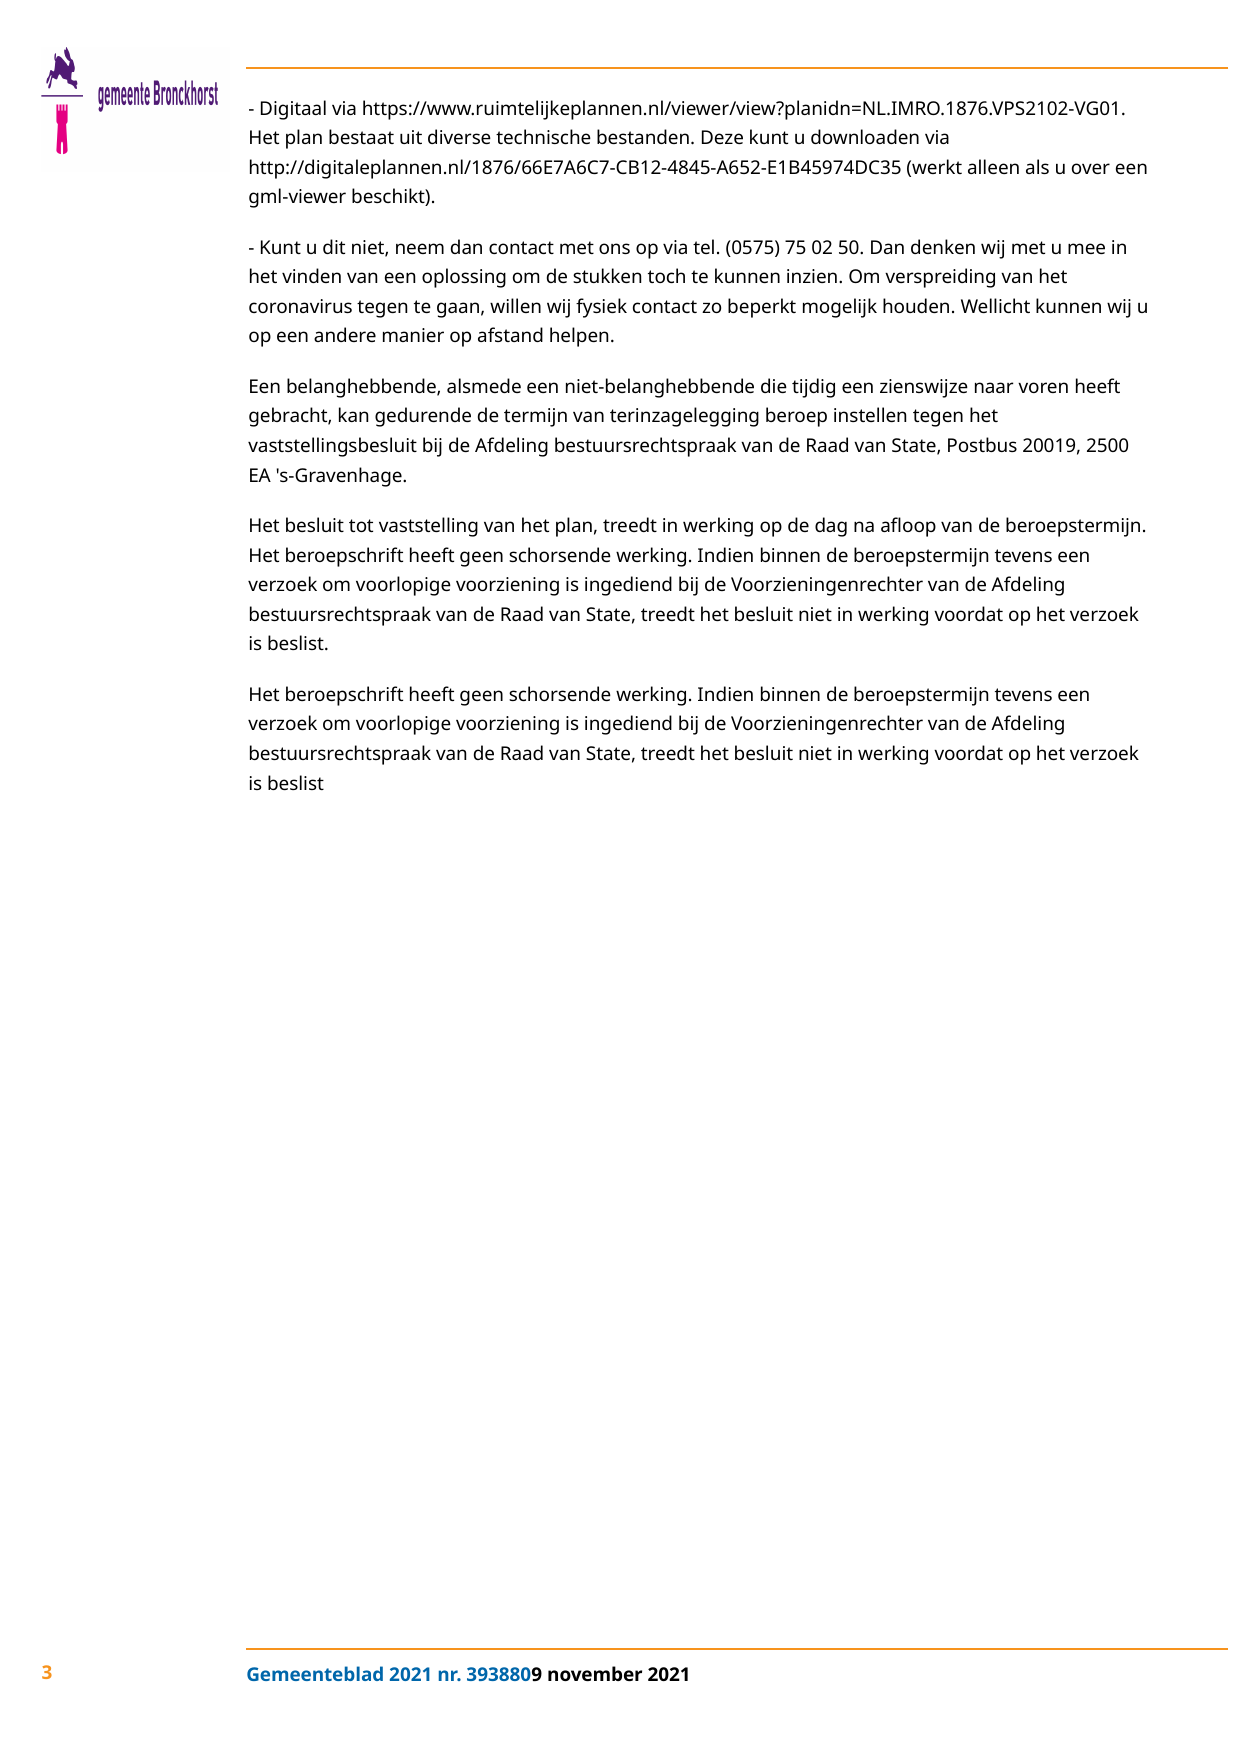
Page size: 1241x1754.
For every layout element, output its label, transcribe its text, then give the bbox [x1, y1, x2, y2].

text Het beroepschrift heeft geen schorsende werking. Indien binnen de beroepstermijn tevens een verzoek om voorlopige voorziening is ingediend bij de Voorzieningenrechter van de Afdeling bestuursrechtspraak van de Raad van State, treedt het besluit niet in werking voordat op het verzoek is beslist [248, 681, 1152, 796]
picture [41, 47, 231, 172]
text Het besluit tot vaststelling van het plan, treedt in werking op de dag na afloop van de beroepstermijn. Het beroepschrift heeft geen schorsende werking. Indien binnen de beroepstermijn tevens een verzoek om voorlopige voorziening is ingediend bij de Voorzieningenrechter van de Afdeling bestuursrechtspraak van de Raad van State, treedt het besluit niet in werking voordat op het verzoek is beslist. [248, 512, 1152, 656]
text - Kunt u dit niet, neem dan contact met ons op via tel. (0575) 75 02 50. Dan denken wij met u mee in het vinden van een oplossing om de stukken toch te kunnen inzien. Om verspreiding van het coronavirus tegen te gaan, willen wij fysiek contact zo beperkt mogelijk houden. Wellicht kunnen wij u op een andere manier op afstand helpen. [248, 234, 1152, 348]
text - Digitaal via https://www.ruimtelijkeplannen.nl/viewer/view?planidn=NL.IMRO.1876.VPS2102-VG01. Het plan bestaat uit diverse technische bestanden. Deze kunt u downloaden via http://digitaleplannen.nl/1876/66E7A6C7-CB12-4845-A652-E1B45974DC35 (werkt alleen als u over een gml-viewer beschikt). [248, 95, 1152, 209]
text Een belanghebbende, alsmede een niet-belanghebbende die tijdig een zienswijze naar voren heeft gebracht, kan gedurende de termijn van terinzagelegging beroep instellen tegen het vaststellingsbesluit bij de Afdeling bestuursrechtspraak van de Raad van State, Postbus 20019, 2500 EA 's-Gravenhage. [248, 373, 1152, 488]
